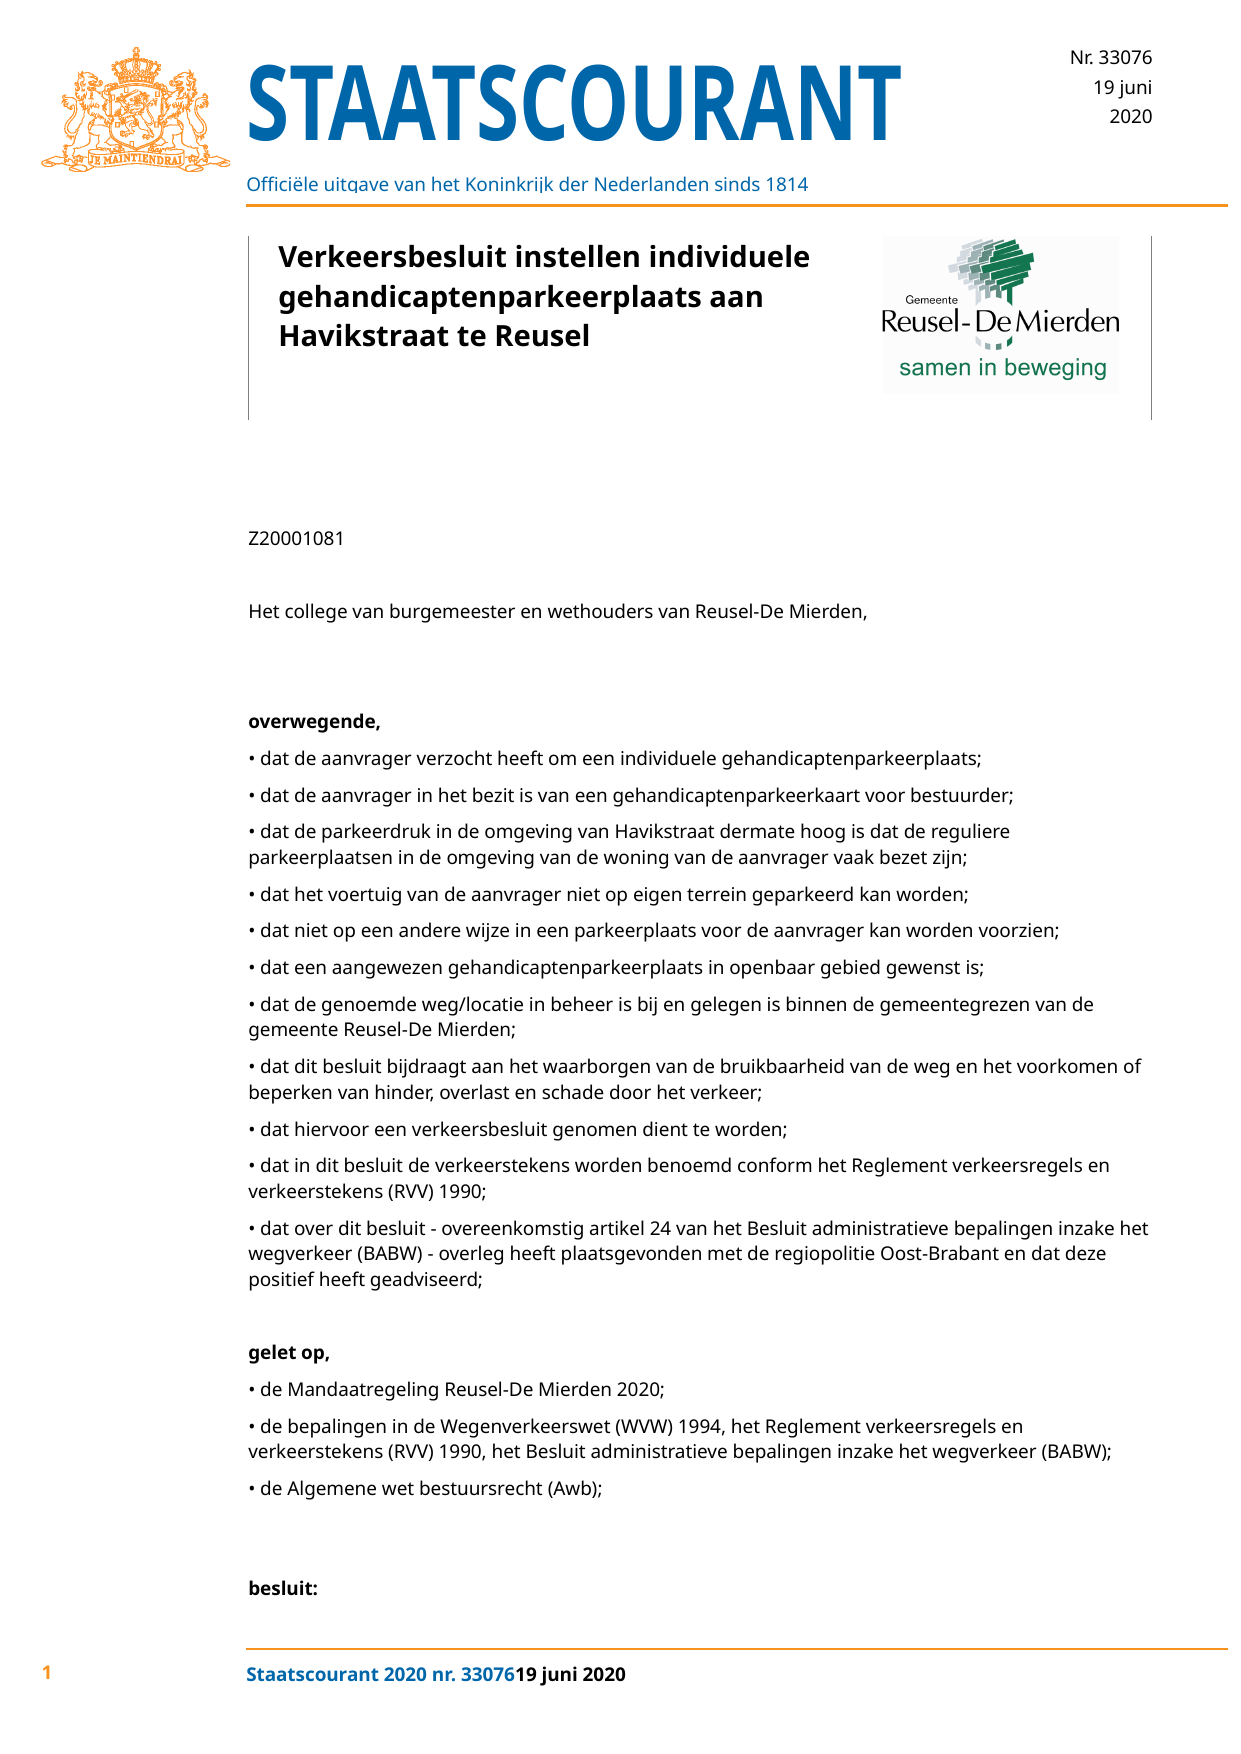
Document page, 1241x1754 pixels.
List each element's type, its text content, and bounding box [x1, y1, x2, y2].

text • dat in dit besluit de verkeerstekens worden benoemd conform het Reglement verkeersregels en verkeerstekens (RVV) 1990; [248, 1152, 1152, 1204]
text gelet op, [248, 1339, 1152, 1365]
text besluit: [248, 1575, 1152, 1600]
text • dat de aanvrager in het bezit is van een gehandicaptenparkeerkaart voor bestuurder; [248, 782, 1152, 808]
text • de Mandaatregeling Reusel-De Mierden 2020; [248, 1376, 1152, 1402]
text • dat de genoemde weg/locatie in beheer is bij en gelegen is binnen de gemeentegrezen van de gemeente Reusel-De Mierden; [248, 991, 1152, 1042]
picture [882, 236, 1119, 394]
text • dat de parkeerdruk in de omgeving van Havikstraat dermate hoog is dat de reguliere parkeerplaatsen in de omgeving van de woning van de aanvrager vaak bezet zijn; [248, 818, 1152, 870]
text • dat dit besluit bijdraagt aan het waarborgen van de bruikbaarheid van de weg en het voorkomen of beperken van hinder, overlast en schade door het verkeer; [248, 1053, 1152, 1105]
text • dat niet op een andere wijze in een parkeerplaats voor de aanvrager kan worden voorzien; [248, 918, 1152, 943]
text Het college van burgemeester en wethouders van Reusel-De Mierden, [248, 598, 1152, 624]
text • dat over dit besluit - overeenkomstig artikel 24 van het Besluit administratieve bepalingen inzake het wegverkeer (BABW) - overleg heeft plaatsgevonden met de regiopolitie Oost-Brabant en dat deze positief heeft geadviseerd; [248, 1215, 1152, 1292]
text overwegende, [248, 708, 1152, 734]
picture [41, 47, 231, 172]
text • dat het voertuig van de aanvrager niet op eigen terrein geparkeerd kan worden; [248, 881, 1152, 907]
text • de bepalingen in de Wegenverkeerswet (WVW) 1994, het Reglement verkeersregels en verkeerstekens (RVV) 1990, het Besluit administratieve bepalingen inzake het wegverkeer (BABW); [248, 1413, 1152, 1464]
text • de Algemene wet bestuursrecht (Awb); [248, 1475, 1152, 1501]
text • dat een aangewezen gehandicaptenparkeerplaats in openbaar gebied gewenst is; [248, 954, 1152, 980]
text • dat de aanvrager verzocht heeft om een individuele gehandicaptenparkeerplaats; [248, 745, 1152, 771]
text Z20001081 [248, 525, 1152, 551]
table_header Verkeersbesluit instellen individuele gehandicaptenparkeerplaats aan Havikstraat te Reusel [249, 236, 850, 420]
text • dat hiervoor een verkeersbesluit genomen dient te worden; [248, 1116, 1152, 1141]
table_header [850, 236, 1151, 420]
